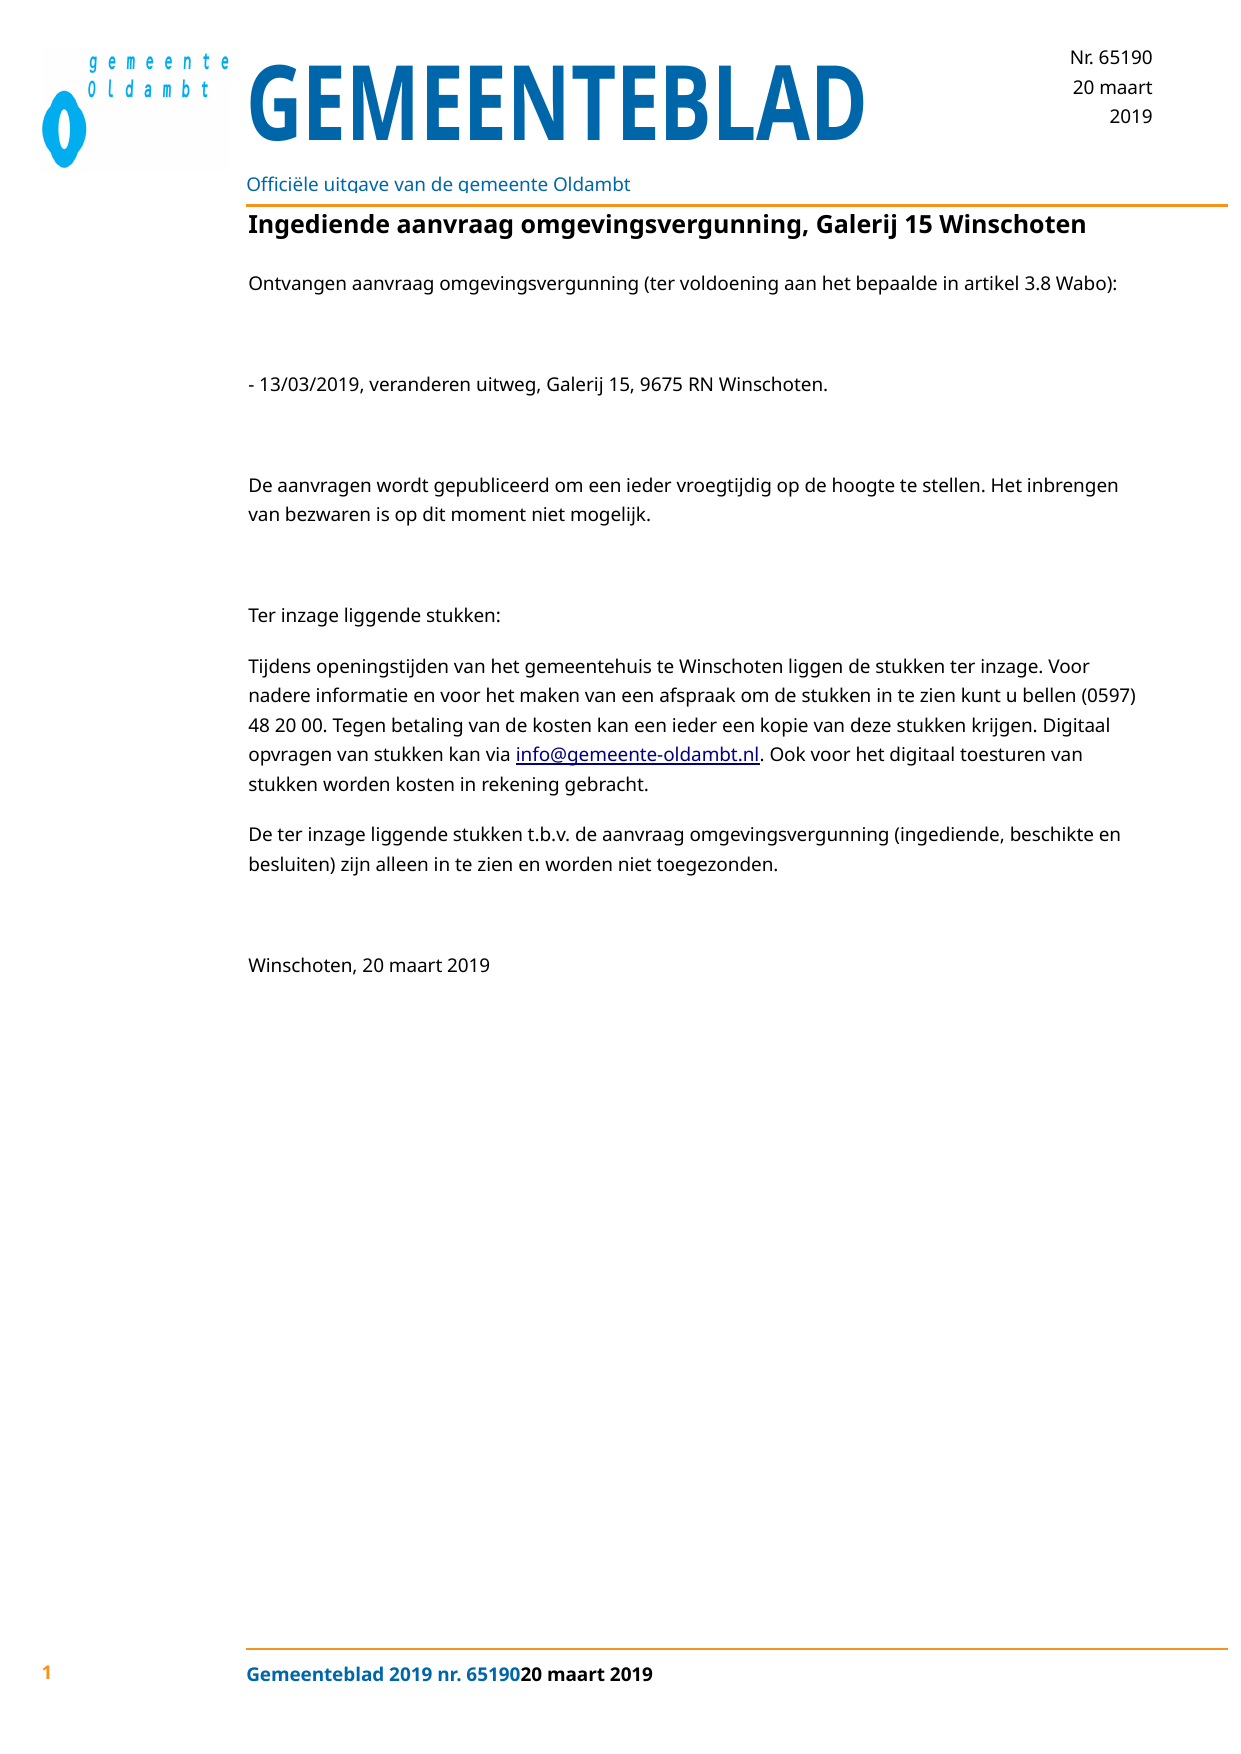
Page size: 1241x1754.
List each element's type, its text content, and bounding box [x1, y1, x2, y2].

text - 13/03/2019, veranderen uitweg, Galerij 15, 9675 RN Winschoten. [248, 371, 1152, 397]
text Ter inzage liggende stukken: [248, 602, 1152, 628]
text Ontvangen aanvraag omgevingsvergunning (ter voldoening aan het bepaalde in artikel 3.8 Wabo): [248, 270, 1152, 296]
text De ter inzage liggende stukken t.b.v. de aanvraag omgevingsvergunning (ingediende, beschikte en besluiten) zijn alleen in te zien en worden niet toegezonden. [248, 822, 1152, 877]
picture [41, 47, 231, 172]
text Winschoten, 20 maart 2019 [248, 952, 1152, 978]
text Ingediende aanvraag omgevingsvergunning, Galerij 15 Winschoten [248, 207, 1152, 241]
text De aanvragen wordt gepubliceerd om een ieder vroegtijdig op de hoogte te stellen. Het inbrengen van bezwaren is op dit moment niet mogelijk. [248, 472, 1152, 527]
text Tijdens openingstijden van het gemeentehuis te Winschoten liggen de stukken ter inzage. Voor nadere informatie en voor het maken van een afspraak om de stukken in te zien kunt u bellen (0597) 48 20 00. Tegen betaling van de kosten kan een ieder een kopie van deze stukken krijgen. Digitaal opvragen van stukken kan via info@gemeente-oldambt.nl. Ook voor het digitaal toesturen van stukken worden kosten in rekening gebracht. [248, 653, 1152, 797]
